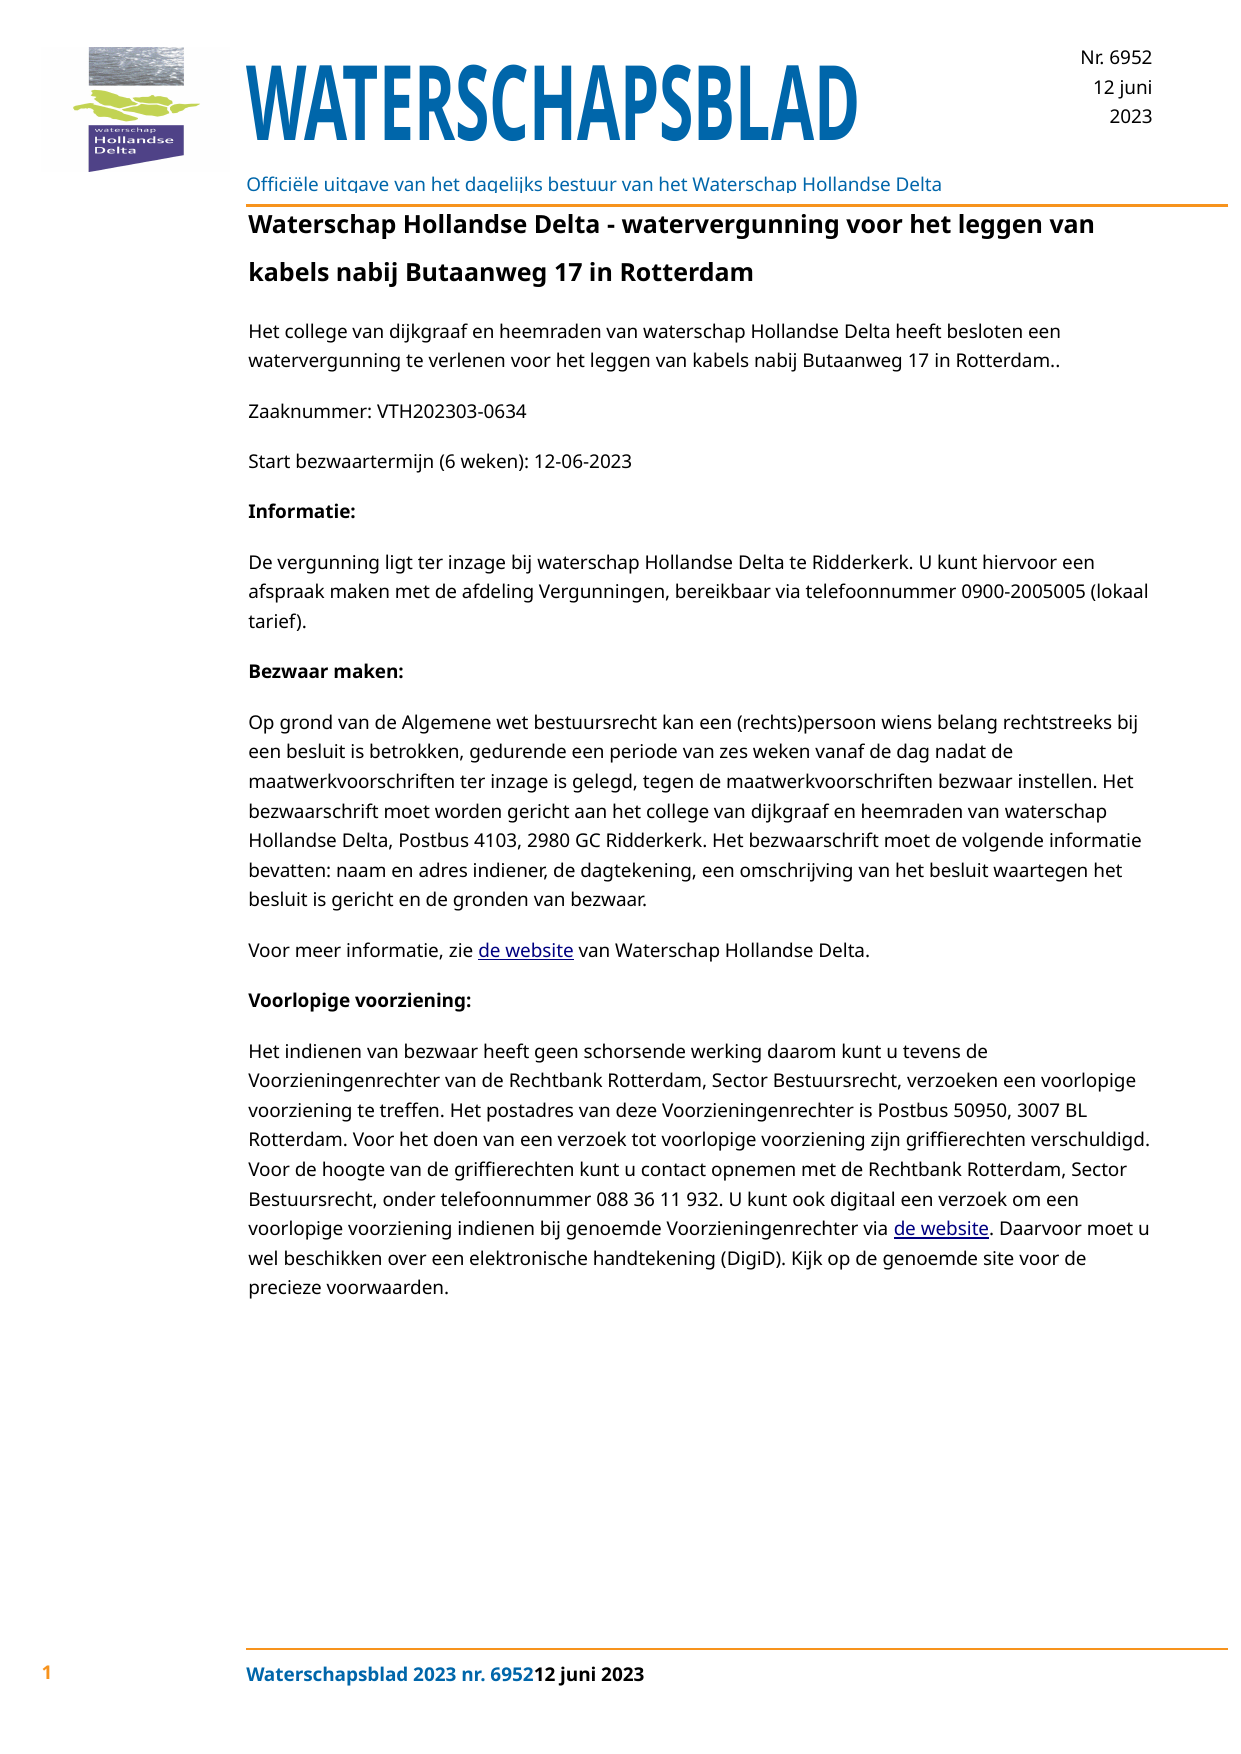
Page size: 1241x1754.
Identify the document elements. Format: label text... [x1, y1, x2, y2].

text Het college van dijkgraaf en heemraden van waterschap Hollandse Delta heeft besloten een watervergunning te verlenen voor het leggen van kabels nabij Butaanweg 17 in Rotterdam.. [248, 318, 1152, 373]
text Het indienen van bezwaar heeft geen schorsende werking daarom kunt u tevens de Voorzieningenrechter van de Rechtbank Rotterdam, Sector Bestuursrecht, verzoeken een voorlopige voorziening te treffen. Het postadres van deze Voorzieningenrechter is Postbus 50950, 3007 BL Rotterdam. Voor het doen van een verzoek tot voorlopige voorziening zijn griffierechten verschuldigd. Voor de hoogte van de griffierechten kunt u contact opnemen met de Rechtbank Rotterdam, Sector Bestuursrecht, onder telefoonnummer 088 36 11 932. U kunt ook digitaal een verzoek om een voorlopige voorziening indienen bij genoemde Voorzieningenrechter via de website. Daarvoor moet u wel beschikken over een elektronische handtekening (DigiD). Kijk op de genoemde site voor de precieze voorwaarden. [248, 1038, 1152, 1300]
text Informatie: [248, 499, 1152, 524]
picture [41, 47, 231, 172]
text Waterschap Hollandse Delta - watervergunning voor het leggen van kabels nabij Butaanweg 17 in Rotterdam [248, 207, 1152, 288]
text Op grond van de Algemene wet bestuursrecht kan een (rechts)persoon wiens belang rechtstreeks bij een besluit is betrokken, gedurende een periode van zes weken vanaf de dag nadat de maatwerkvoorschriften ter inzage is gelegd, tegen de maatwerkvoorschriften bezwaar instellen. Het bezwaarschrift moet worden gericht aan het college van dijkgraaf en heemraden van waterschap Hollandse Delta, Postbus 4103, 2980 GC Ridderkerk. Het bezwaarschrift moet de volgende informatie bevatten: naam en adres indiener, de dagtekening, een omschrijving van het besluit waartegen het besluit is gericht en de gronden van bezwaar. [248, 709, 1152, 912]
text Voorlopige voorziening: [248, 987, 1152, 1013]
text De vergunning ligt ter inzage bij waterschap Hollandse Delta te Ridderkerk. U kunt hiervoor een afspraak maken met de afdeling Vergunningen, bereikbaar via telefoonnummer 0900-2005005 (lokaal tarief). [248, 549, 1152, 634]
text Bezwaar maken: [248, 659, 1152, 684]
text Voor meer informatie, zie de website van Waterschap Hollandse Delta. [248, 937, 1152, 963]
text Start bezwaartermijn (6 weken): 12-06-2023 [248, 448, 1152, 474]
text Zaaknummer: VTH202303-0634 [248, 398, 1152, 424]
